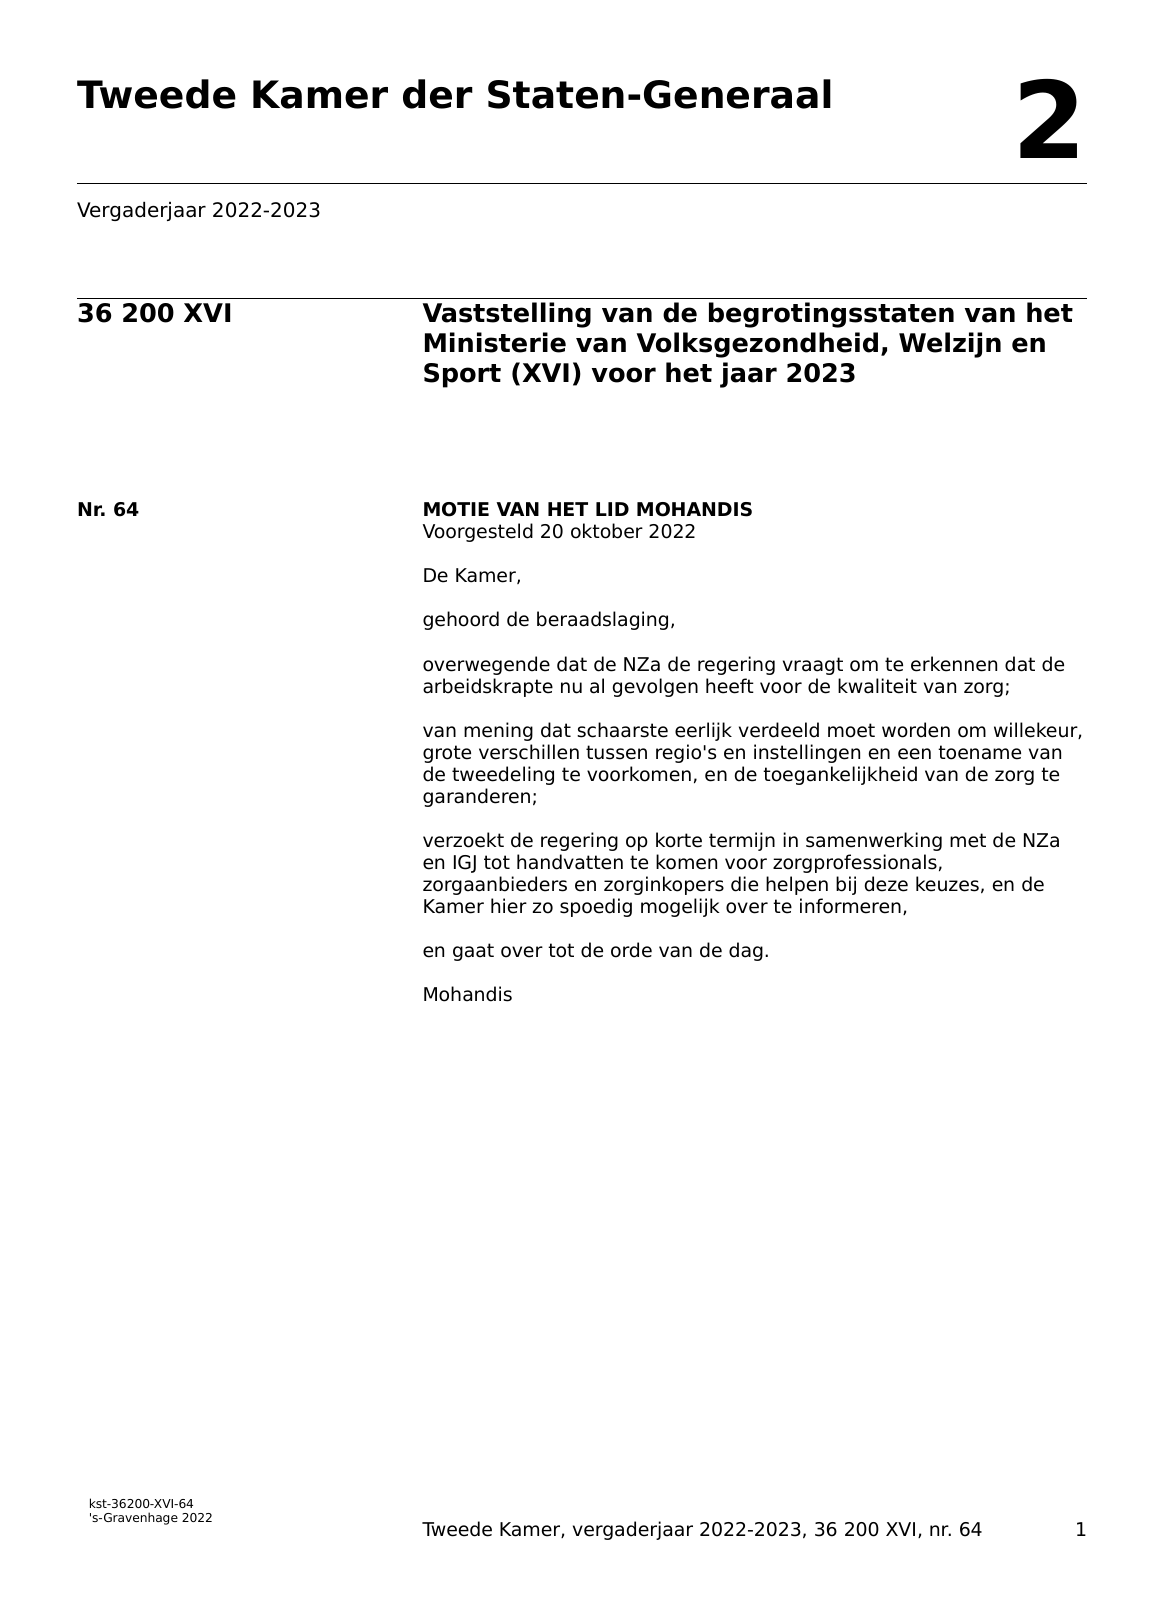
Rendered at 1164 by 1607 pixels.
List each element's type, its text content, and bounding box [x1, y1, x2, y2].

text De Kamer, [422, 565, 1087, 587]
text gehoord de beraadslaging, [422, 609, 1087, 631]
subtitle Nr. 64 MOTIE VAN HET LID MOHANDIS [77, 499, 1087, 521]
subtitle 36 200 XVI Vaststelling van de begrotingsstaten van het Ministerie van Volksgezondheid, Welzijn en Sport (XVI) voor het jaar 2023 [77, 299, 1087, 388]
table_cell Vergaderjaar 2022-2023 [77, 184, 1087, 298]
text kst-36200-XVI-64 [88, 1497, 323, 1511]
text verzoekt de regering op korte termijn in samenwerking met de NZa en IGJ tot handvatten te komen voor zorgprofessionals, zorgaanbieders en zorginkopers die helpen bij deze keuzes, en de Kamer hier zo spoedig mogelijk over te informeren, [422, 830, 1087, 918]
table_header 2 [886, 59, 1087, 183]
text en gaat over tot de orde van de dag. [422, 940, 1087, 962]
text overwegende dat de NZa de regering vraagt om te erkennen dat de arbeidskrapte nu al gevolgen heeft voor de kwaliteit van zorg; [422, 653, 1087, 697]
table_header Tweede Kamer der Staten-Generaal [77, 59, 886, 183]
text van mening dat schaarste eerlijk verdeeld moet worden om willekeur, grote verschillen tussen regio's en instellingen en een toename van de tweedeling te voorkomen, en de toegankelijkheid van de zorg te garanderen; [422, 720, 1087, 808]
text Voorgesteld 20 oktober 2022 [422, 521, 1087, 543]
text 's-Gravenhage 2022 [88, 1511, 323, 1525]
text Mohandis [422, 984, 1087, 1006]
